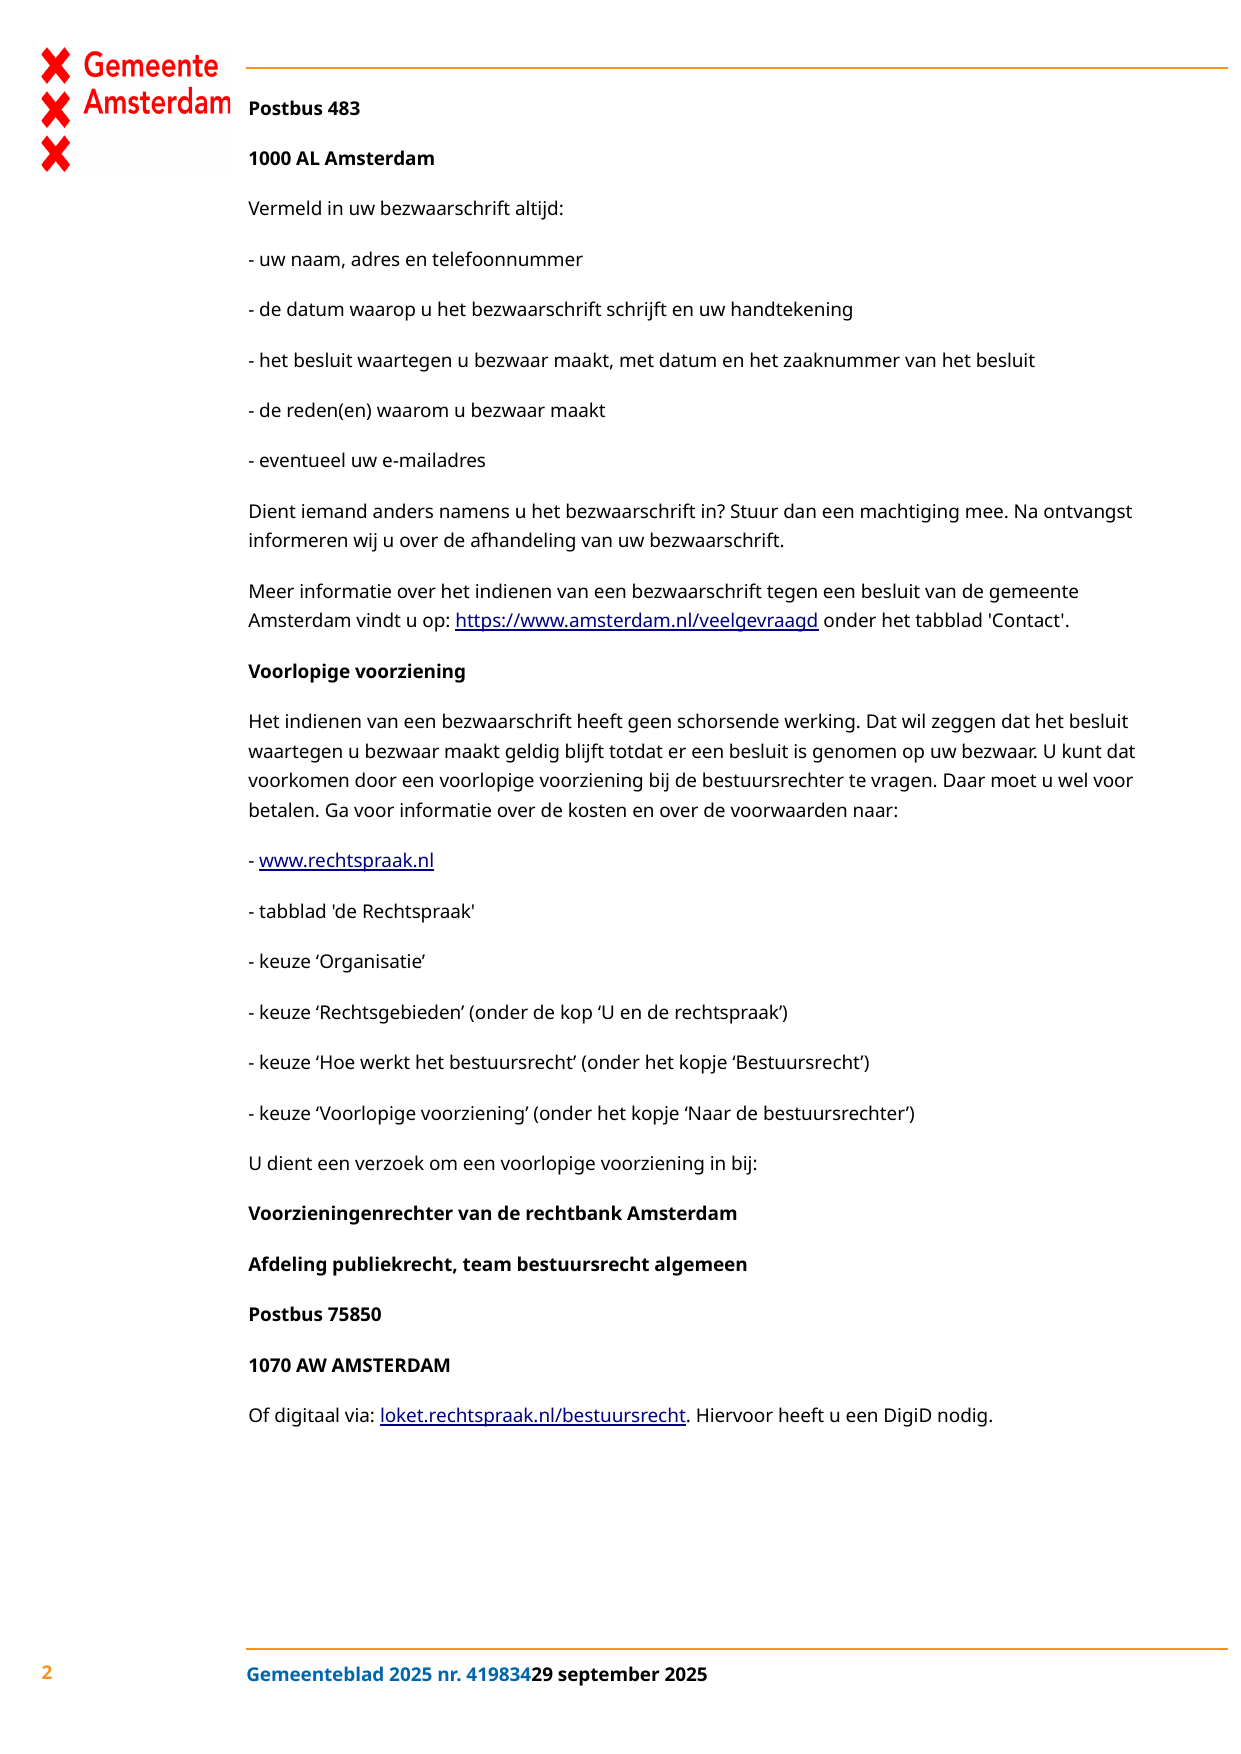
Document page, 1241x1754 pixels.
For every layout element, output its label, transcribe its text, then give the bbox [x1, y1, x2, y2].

text 1000 AL Amsterdam [248, 145, 1152, 171]
text - keuze ‘Hoe werkt het bestuursrecht’ (onder het kopje ‘Bestuursrecht’) [248, 1049, 1152, 1075]
text 1070 AW AMSTERDAM [248, 1352, 1152, 1378]
text Of digitaal via: loket.rechtspraak.nl/bestuursrecht. Hiervoor heeft u een DigiD nodig. [248, 1402, 1152, 1428]
text - uw naam, adres en telefoonnummer [248, 246, 1152, 272]
text Afdeling publiekrecht, team bestuursrecht algemeen [248, 1251, 1152, 1277]
text Dient iemand anders namens u het bezwaarschrift in? Stuur dan een machtiging mee. Na ontvangst informeren wij u over de afhandeling van uw bezwaarschrift. [248, 498, 1152, 553]
text - www.rechtspraak.nl [248, 848, 1152, 873]
text Voorzieningenrechter van de rechtbank Amsterdam [248, 1201, 1152, 1226]
text - het besluit waartegen u bezwaar maakt, met datum en het zaaknummer van het besluit [248, 347, 1152, 373]
text Postbus 483 [248, 95, 1152, 121]
text Postbus 75850 [248, 1301, 1152, 1327]
text - tabblad 'de Rechtspraak' [248, 898, 1152, 924]
text - keuze ‘Rechtsgebieden’ (onder de kop ‘U en de rechtspraak’) [248, 999, 1152, 1025]
text - keuze ‘Organisatie’ [248, 948, 1152, 974]
text Het indienen van een bezwaarschrift heeft geen schorsende werking. Dat wil zeggen dat het besluit waartegen u bezwaar maakt geldig blijft totdat er een besluit is genomen op uw bezwaar. U kunt dat voorkomen door een voorlopige voorziening bij de bestuursrechter te vragen. Daar moet u wel voor betalen. Ga voor informatie over de kosten en over de voorwaarden naar: [248, 708, 1152, 823]
text U dient een verzoek om een voorlopige voorziening in bij: [248, 1150, 1152, 1176]
text - keuze ‘Voorlopige voorziening’ (onder het kopje ‘Naar de bestuursrechter’) [248, 1100, 1152, 1126]
text - de reden(en) waarom u bezwaar maakt [248, 397, 1152, 423]
text - de datum waarop u het bezwaarschrift schrijft en uw handtekening [248, 296, 1152, 322]
text Vermeld in uw bezwaarschrift altijd: [248, 196, 1152, 221]
picture [41, 47, 231, 172]
text Voorlopige voorziening [248, 658, 1152, 684]
text - eventueel uw e-mailadres [248, 448, 1152, 473]
text Meer informatie over het indienen van een bezwaarschrift tegen een besluit van de gemeente Amsterdam vindt u op: https://www.amsterdam.nl/veelgevraagd onder het tabblad 'Contact'. [248, 578, 1152, 633]
